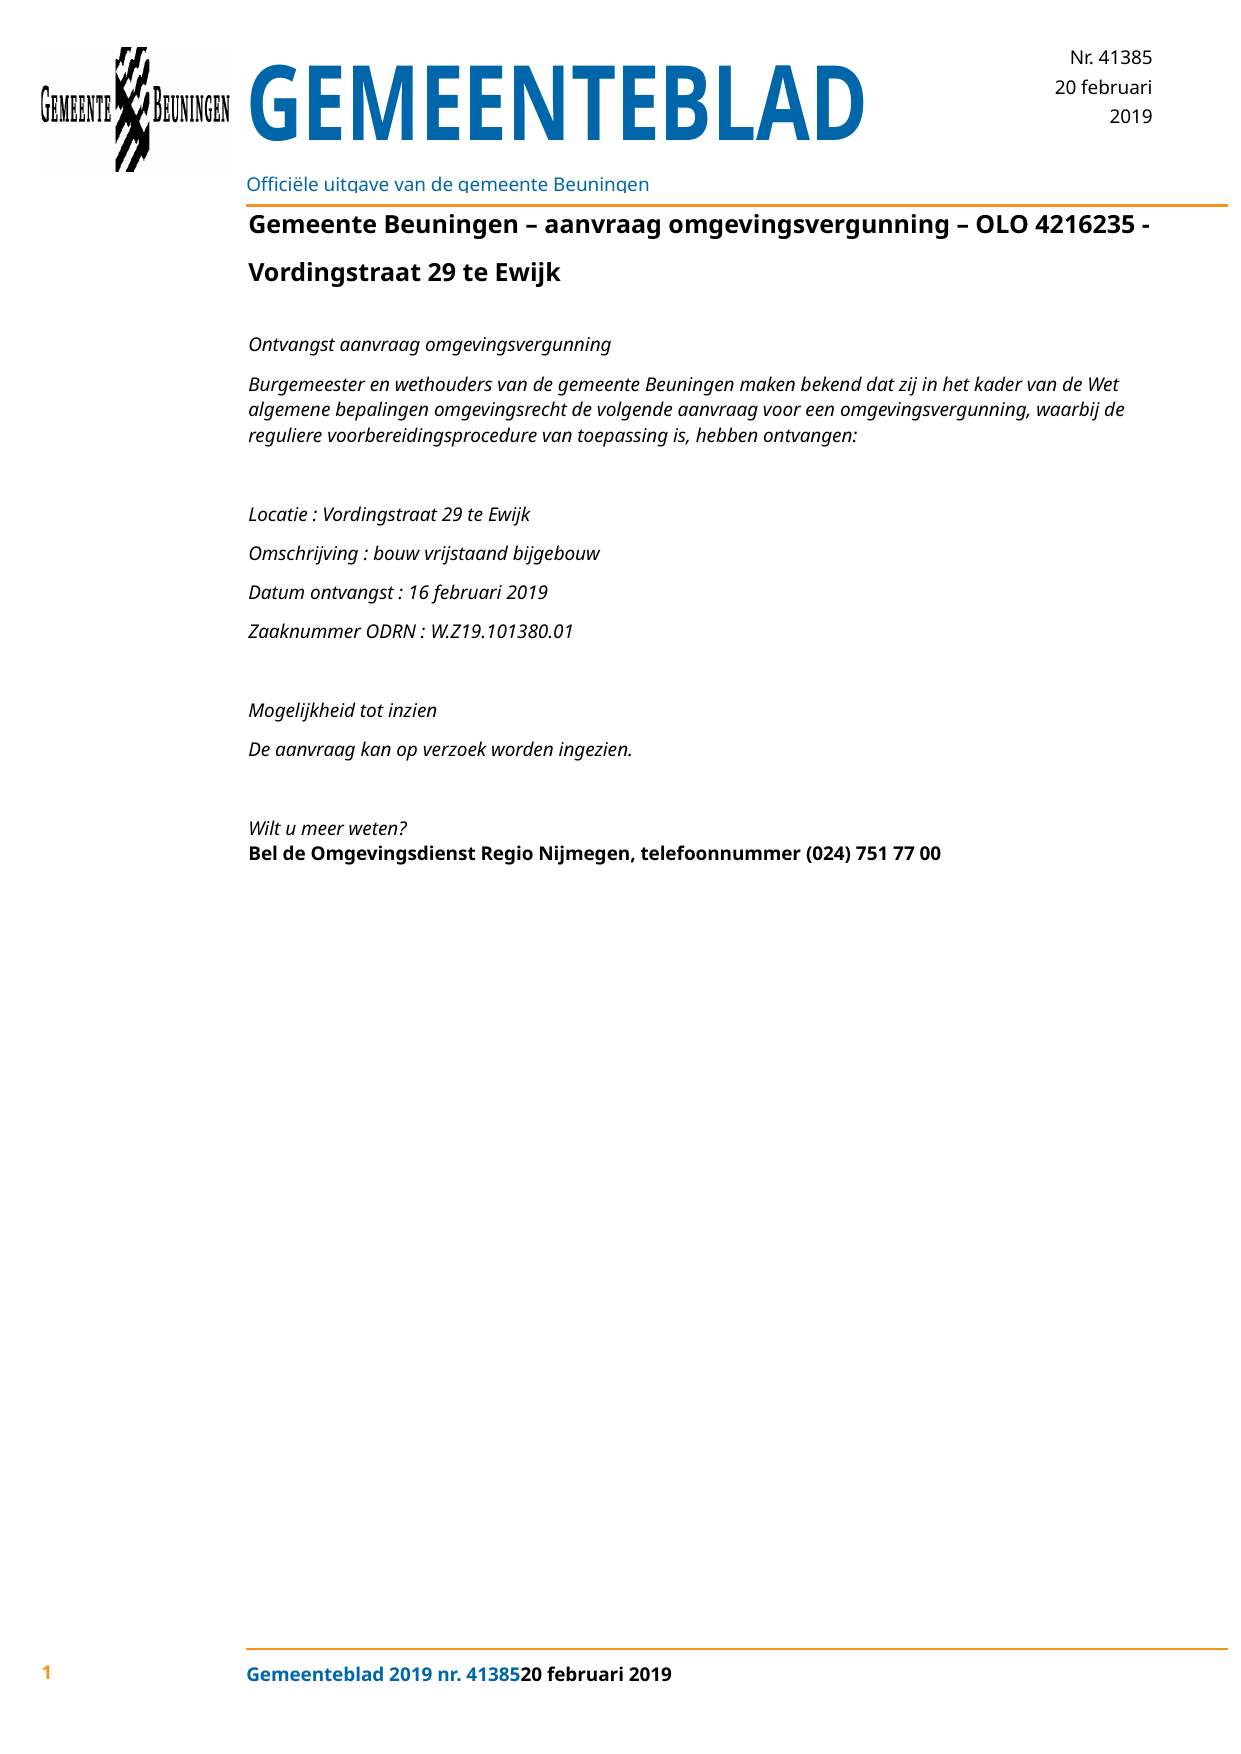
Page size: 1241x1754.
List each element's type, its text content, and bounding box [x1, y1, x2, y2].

text Locatie : Vordingstraat 29 te Ewijk [248, 501, 1152, 526]
text Ontvangst aanvraag omgevingsvergunning [248, 331, 1152, 357]
text Datum ontvangst : 16 februari 2019 [248, 579, 1152, 605]
picture [41, 47, 231, 172]
text Gemeente Beuningen – aanvraag omgevingsvergunning – OLO 4216235 - Vordingstraat 29 te Ewijk [248, 207, 1152, 288]
text Bel de Omgevingsdienst Regio Nijmegen, telefoonnummer (024) 751 77 00 [248, 841, 1152, 866]
text De aanvraag kan op verzoek worden ingezien. [248, 736, 1152, 762]
text Zaaknummer ODRN : W.Z19.101380.01 [248, 618, 1152, 644]
text Mogelijkheid tot inzien [248, 697, 1152, 723]
text Wilt u meer weten? [248, 815, 1152, 841]
text Burgemeester en wethouders van de gemeente Beuningen maken bekend dat zij in het kader van de Wet algemene bepalingen omgevingsrecht de volgende aanvraag voor een omgevingsvergunning, waarbij de reguliere voorbereidingsprocedure van toepassing is, hebben ontvangen: [248, 371, 1152, 448]
text Omschrijving : bouw vrijstaand bijgebouw [248, 540, 1152, 566]
